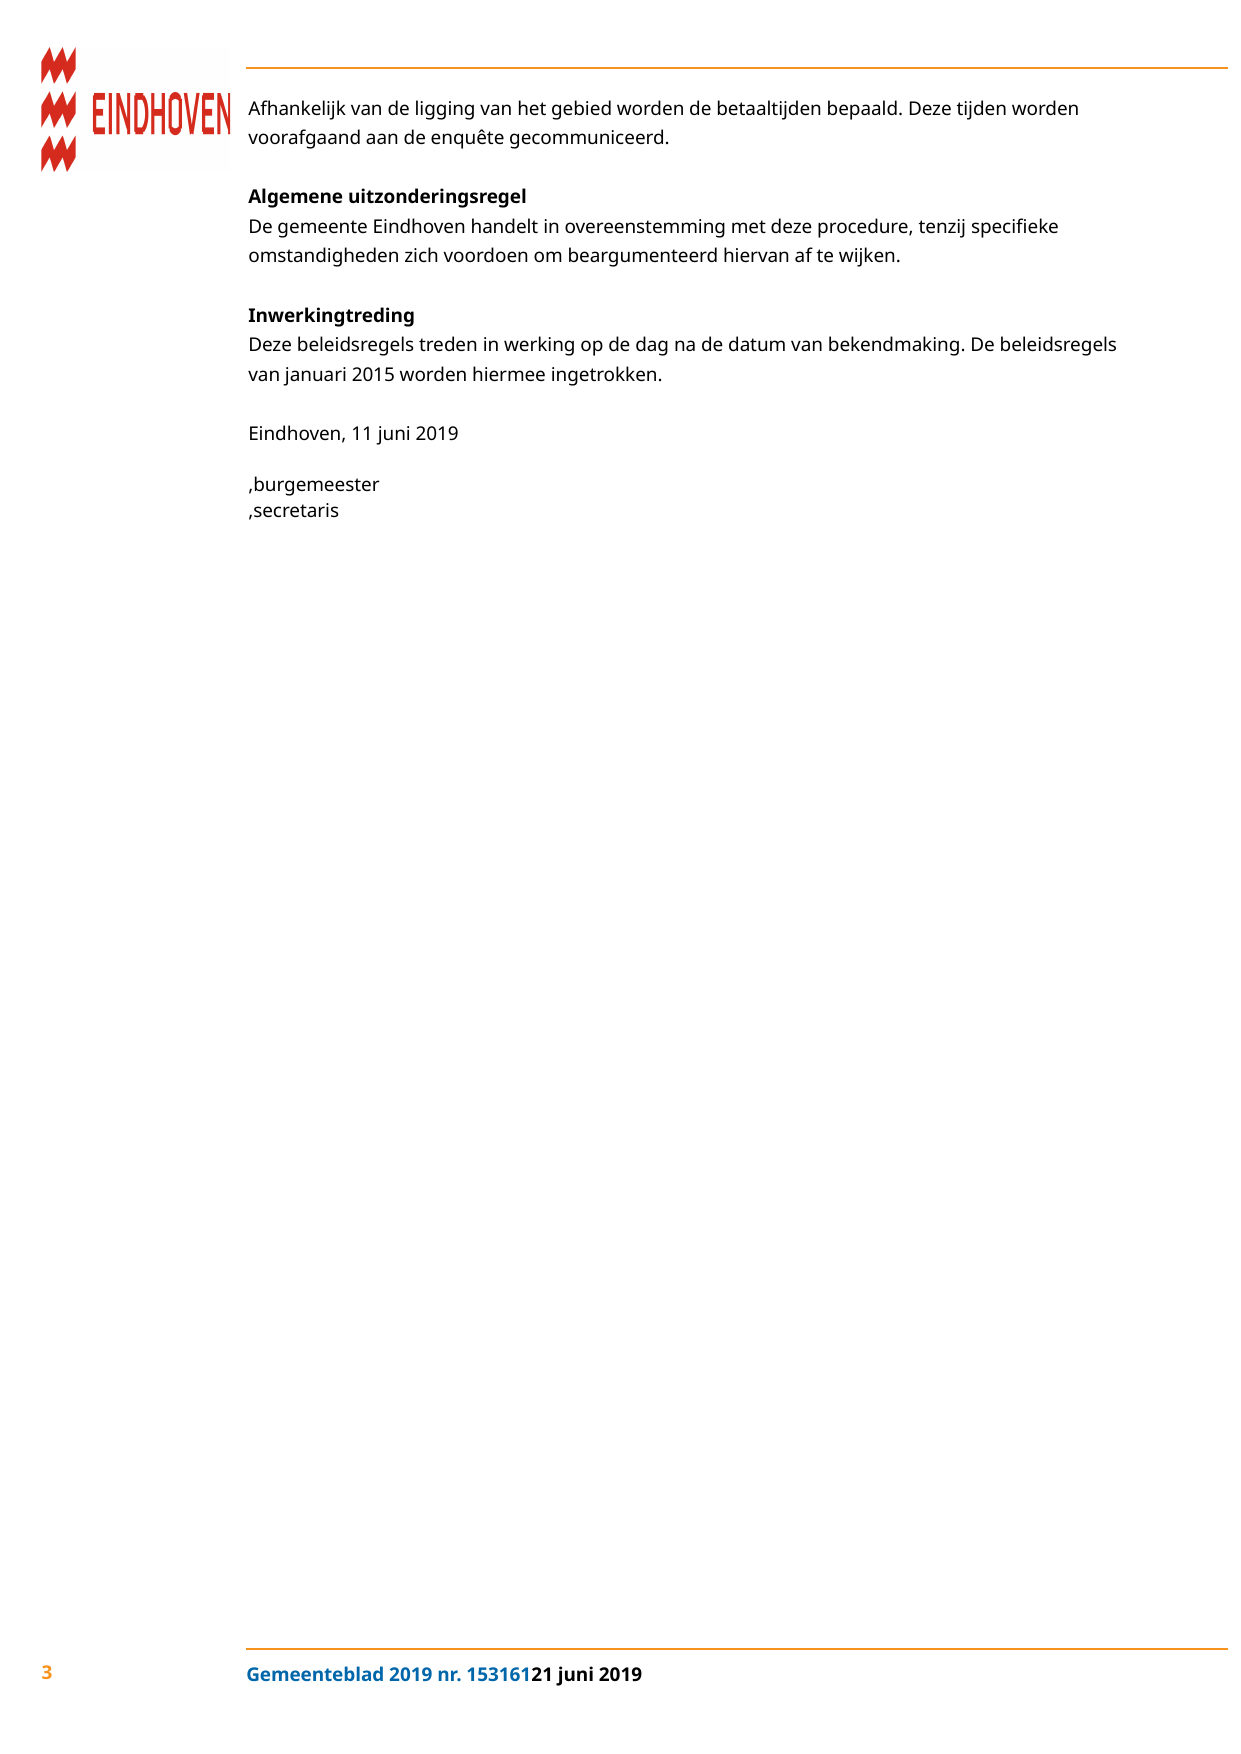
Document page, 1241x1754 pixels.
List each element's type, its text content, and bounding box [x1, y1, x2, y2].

text Deze beleidsregels treden in werking op de dag na de datum van bekendmaking. De beleidsregels van januari 2015 worden hiermee ingetrokken. [248, 331, 1152, 387]
text Inwerkingtreding [248, 302, 1152, 328]
text ,secretaris [248, 497, 1152, 523]
picture [41, 47, 231, 172]
text Eindhoven, 11 juni 2019 [248, 420, 1152, 446]
text Algemene uitzonderingsregel [248, 183, 1152, 209]
text De gemeente Eindhoven handelt in overeenstemming met deze procedure, tenzij specifieke omstandigheden zich voordoen om beargumenteerd hiervan af te wijken. [248, 213, 1152, 268]
text ,burgemeester [248, 472, 1152, 497]
text Afhankelijk van de ligging van het gebied worden de betaaltijden bepaald. Deze tijden worden voorafgaand aan de enquête gecommuniceerd. [248, 95, 1152, 150]
